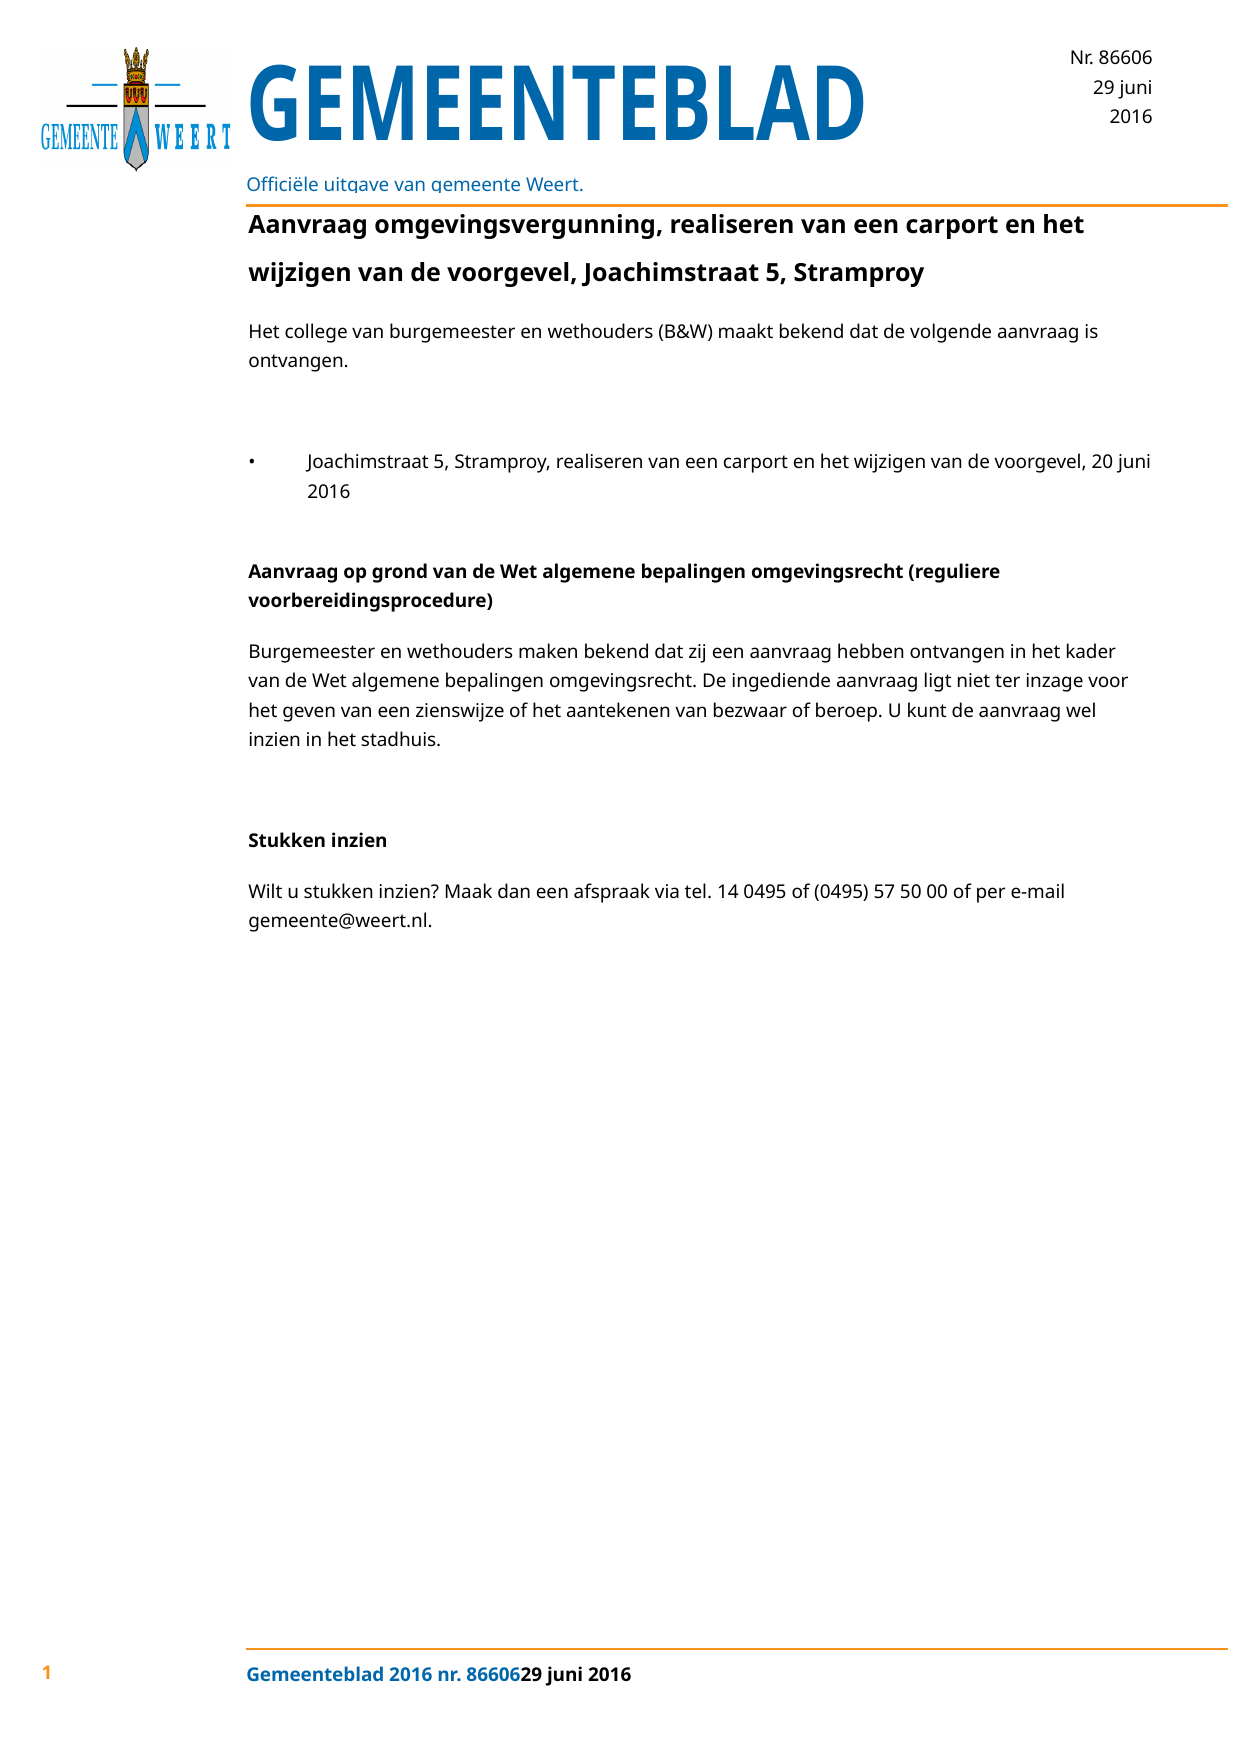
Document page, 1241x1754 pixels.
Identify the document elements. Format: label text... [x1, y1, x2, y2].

text Het college van burgemeester en wethouders (B&W) maakt bekend dat de volgende aanvraag is ontvangen. [248, 318, 1152, 373]
text Wilt u stukken inzien? Maak dan een afspraak via tel. 14 0495 of (0495) 57 50 00 of per e-mail gemeente@weert.nl. [248, 878, 1152, 933]
text Aanvraag omgevingsvergunning, realiseren van een carport en het wijzigen van de voorgevel, Joachimstraat 5, Stramproy [248, 207, 1152, 288]
text Aanvraag op grond van de Wet algemene bepalingen omgevingsrecht (reguliere voorbereidingsprocedure) [248, 558, 1152, 613]
picture [41, 47, 231, 172]
text Stukken inzien [248, 827, 1152, 853]
text Burgemeester en wethouders maken bekend dat zij een aanvraag hebben ontvangen in het kader van de Wet algemene bepalingen omgevingsrecht. De ingediende aanvraag ligt niet ter inzage voor het geven van een zienswijze of het aantekenen van bezwaar of beroep. U kunt de aanvraag wel inzien in het stadhuis. [248, 638, 1152, 752]
list Joachimstraat 5, Stramproy, realiseren van een carport en het wijzigen van de voorgevel, 20 juni 2016 [248, 448, 1152, 504]
